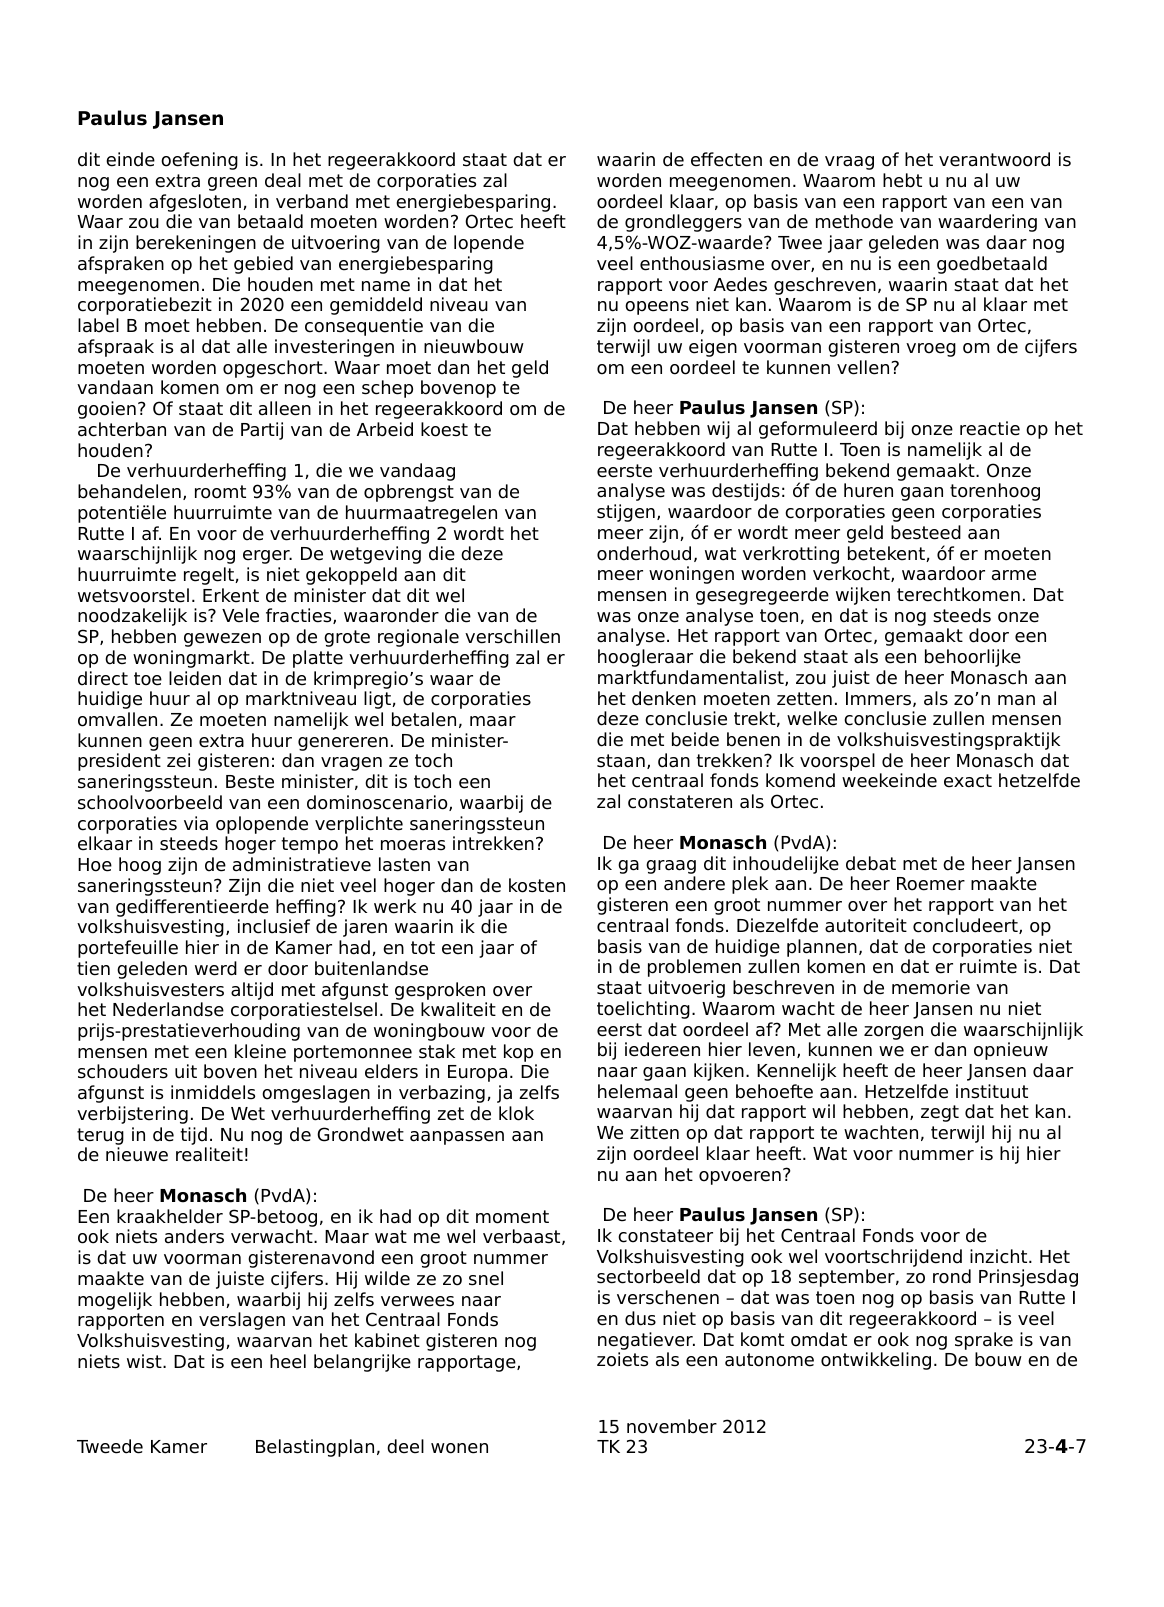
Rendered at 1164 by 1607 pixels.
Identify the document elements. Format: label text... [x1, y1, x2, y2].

text Ik ga graag dit inhoudelijke debat met de heer Jansen op een andere plek aan. De heer Roemer maakte gisteren een groot nummer over het rapport van het centraal fonds. Diezelfde autoriteit concludeert, op basis van de huidige plannen, dat de corporaties niet in de problemen zullen komen en dat er ruimte is. Dat staat uitvoerig beschreven in de memorie van toelichting. Waarom wacht de heer Jansen nu niet eerst dat oordeel af? Met alle zorgen die waarschijnlijk bij iedereen hier leven, kunnen we er dan opnieuw naar gaan kijken. Kennelijk heeft de heer Jansen daar helemaal geen behoefte aan. Hetzelfde instituut waarvan hij dat rapport wil hebben, zegt dat het kan. We zitten op dat rapport te wachten, terwijl hij nu al zijn oordeel klaar heeft. Wat voor nummer is hij hier nu aan het opvoeren? [596, 853, 1087, 1185]
text De heer Paulus Jansen (SP): [596, 1205, 1087, 1226]
text De verhuurderheffing 1, die we vandaag behandelen, roomt 93% van de opbrengst van de potentiële huurruimte van de huurmaatregelen van Rutte I af. En voor de verhuurderheffing 2 wordt het waarschijnlijk nog erger. De wetgeving die deze huurruimte regelt, is niet gekoppeld aan dit wetsvoorstel. Erkent de minister dat dit wel noodzakelijk is? Vele fracties, waaronder die van de SP, hebben gewezen op de grote regionale verschillen op de woningmarkt. De platte verhuurderheffing zal er direct toe leiden dat in de krimpregio’s waar de huidige huur al op marktniveau ligt, de corporaties omvallen. Ze moeten namelijk wel betalen, maar kunnen geen extra huur genereren. De minister-president zei gisteren: dan vragen ze toch saneringssteun. Beste minister, dit is toch een schoolvoorbeeld van een dominoscenario, waarbij de corporaties via oplopende verplichte saneringssteun elkaar in steeds hoger tempo het moeras intrekken? Hoe hoog zijn de administratieve lasten van saneringssteun? Zijn die niet veel hoger dan de kosten van gedifferentieerde heffing? Ik werk nu 40 jaar in de volkshuisvesting, inclusief de jaren waarin ik die portefeuille hier in de Kamer had, en tot een jaar of tien geleden werd er door buitenlandse volkshuisvesters altijd met afgunst gesproken over het Nederlandse corporatiestelsel. De kwaliteit en de prijs-prestatieverhouding van de woningbouw voor de mensen met een kleine portemonnee stak met kop en schouders uit boven het niveau elders in Europa. Die afgunst is inmiddels omgeslagen in verbazing, ja zelfs verbijstering. De Wet verhuurderheffing zet de klok terug in de tijd. Nu nog de Grondwet aanpassen aan de nieuwe realiteit! [77, 461, 567, 1166]
text De heer Paulus Jansen (SP): [596, 398, 1087, 419]
text De heer Monasch (PvdA): [596, 833, 1087, 853]
text Dat hebben wij al geformuleerd bij onze reactie op het regeerakkoord van Rutte I. Toen is namelijk al de eerste verhuurderheffing bekend gemaakt. Onze analyse was destijds: óf de huren gaan torenhoog stijgen, waardoor de corporaties geen corporaties meer zijn, óf er wordt meer geld besteed aan onderhoud, wat verkrotting betekent, óf er moeten meer woningen worden verkocht, waardoor arme mensen in gesegregeerde wijken terechtkomen. Dat was onze analyse toen, en dat is nog steeds onze analyse. Het rapport van Ortec, gemaakt door een hoogleraar die bekend staat als een behoorlijke marktfundamentalist, zou juist de heer Monasch aan het denken moeten zetten. Immers, als zo’n man al deze conclusie trekt, welke conclusie zullen mensen die met beide benen in de volkshuisvestingspraktijk staan, dan trekken? Ik voorspel de heer Monasch dat het centraal fonds komend weekeinde exact hetzelfde zal constateren als Ortec. [596, 419, 1087, 813]
text waarin de effecten en de vraag of het verantwoord is worden meegenomen. Waarom hebt u nu al uw oordeel klaar, op basis van een rapport van een van de grondleggers van de methode van waardering van 4,5%-WOZ-waarde? Twee jaar geleden was daar nog veel enthousiasme over, en nu is een goedbetaald rapport voor Aedes geschreven, waarin staat dat het nu opeens niet kan. Waarom is de SP nu al klaar met zijn oordeel, op basis van een rapport van Ortec, terwijl uw eigen voorman gisteren vroeg om de cijfers om een oordeel te kunnen vellen? [596, 150, 1087, 378]
text Ik constateer bij het Centraal Fonds voor de Volkshuisvesting ook wel voortschrijdend inzicht. Het sectorbeeld dat op 18 september, zo rond Prinsjesdag is verschenen – dat was toen nog op basis van Rutte I en dus niet op basis van dit regeerakkoord – is veel negatiever. Dat komt omdat er ook nog sprake is van zoiets als een autonome ontwikkeling. De bouw en de [596, 1226, 1087, 1371]
text Een kraakhelder SP-betoog, en ik had op dit moment ook niets anders verwacht. Maar wat me wel verbaast, is dat uw voorman gisterenavond een groot nummer maakte van de juiste cijfers. Hij wilde ze zo snel mogelijk hebben, waarbij hij zelfs verwees naar rapporten en verslagen van het Centraal Fonds Volkshuisvesting, waarvan het kabinet gisteren nog niets wist. Dat is een heel belangrijke rapportage, [77, 1207, 567, 1372]
text dit einde oefening is. In het regeerakkoord staat dat er nog een extra green deal met de corporaties zal worden afgesloten, in verband met energiebesparing. Waar zou die van betaald moeten worden? Ortec heeft in zijn berekeningen de uitvoering van de lopende afspraken op het gebied van energiebesparing meegenomen. Die houden met name in dat het corporatiebezit in 2020 een gemiddeld niveau van label B moet hebben. De consequentie van die afspraak is al dat alle investeringen in nieuwbouw moeten worden opgeschort. Waar moet dan het geld vandaan komen om er nog een schep bovenop te gooien? Of staat dit alleen in het regeerakkoord om de achterban van de Partij van de Arbeid koest te houden? [77, 150, 567, 461]
text De heer Monasch (PvdA): [77, 1186, 567, 1207]
